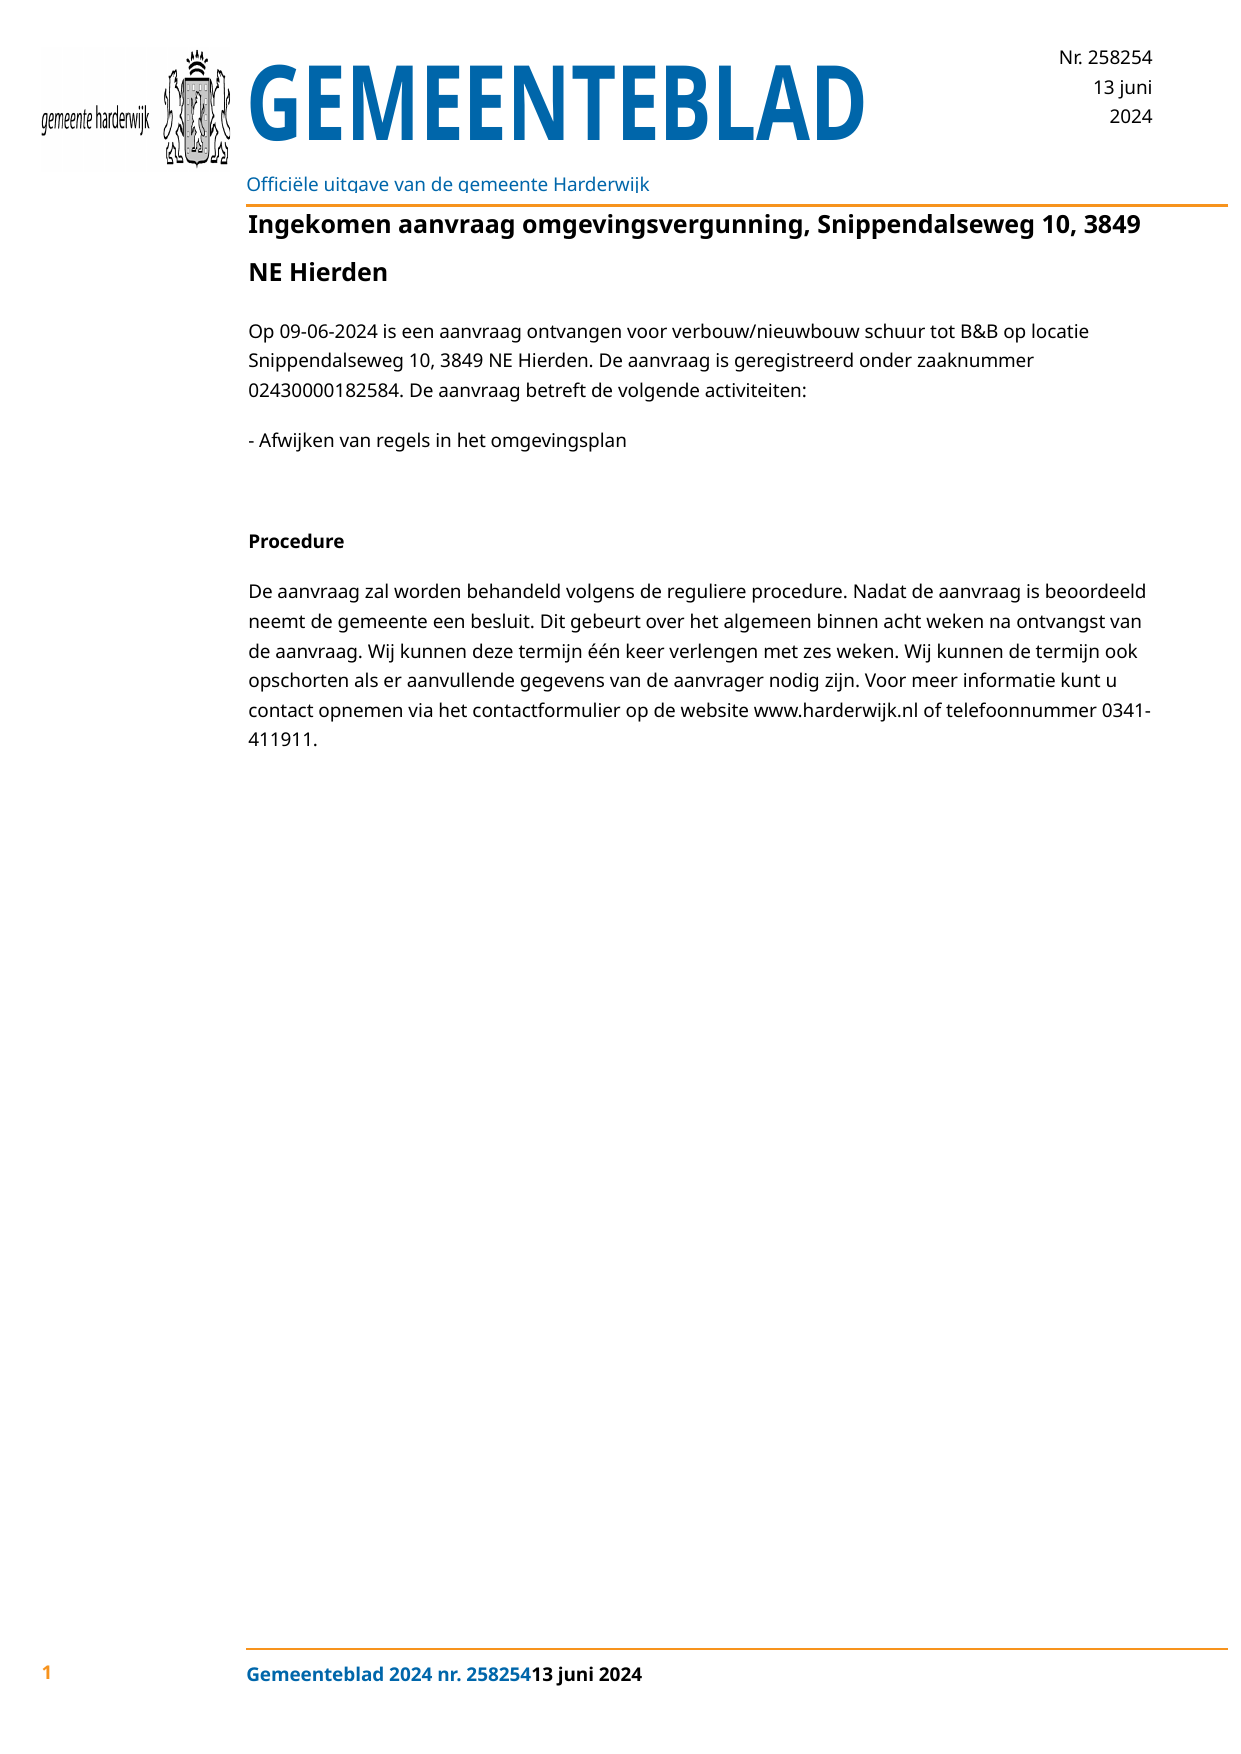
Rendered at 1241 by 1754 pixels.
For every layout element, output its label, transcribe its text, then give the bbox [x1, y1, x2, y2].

text Procedure [248, 528, 1152, 554]
picture [41, 47, 231, 172]
text Op 09-06-2024 is een aanvraag ontvangen voor verbouw/nieuwbouw schuur tot B&B op locatie Snippendalseweg 10, 3849 NE Hierden. De aanvraag is geregistreerd onder zaaknummer 02430000182584. De aanvraag betreft de volgende activiteiten: [248, 318, 1152, 403]
text Ingekomen aanvraag omgevingsvergunning, Snippendalseweg 10, 3849 NE Hierden [248, 207, 1152, 288]
text - Afwijken van regels in het omgevingsplan [248, 427, 1152, 453]
text De aanvraag zal worden behandeld volgens de reguliere procedure. Nadat de aanvraag is beoordeeld neemt de gemeente een besluit. Dit gebeurt over het algemeen binnen acht weken na ontvangst van de aanvraag. Wij kunnen deze termijn één keer verlengen met zes weken. Wij kunnen de termijn ook opschorten als er aanvullende gegevens van de aanvrager nodig zijn. Voor meer informatie kunt u contact opnemen via het contactformulier op de website www.harderwijk.nl of telefoonnummer 0341-411911. [248, 579, 1152, 752]
